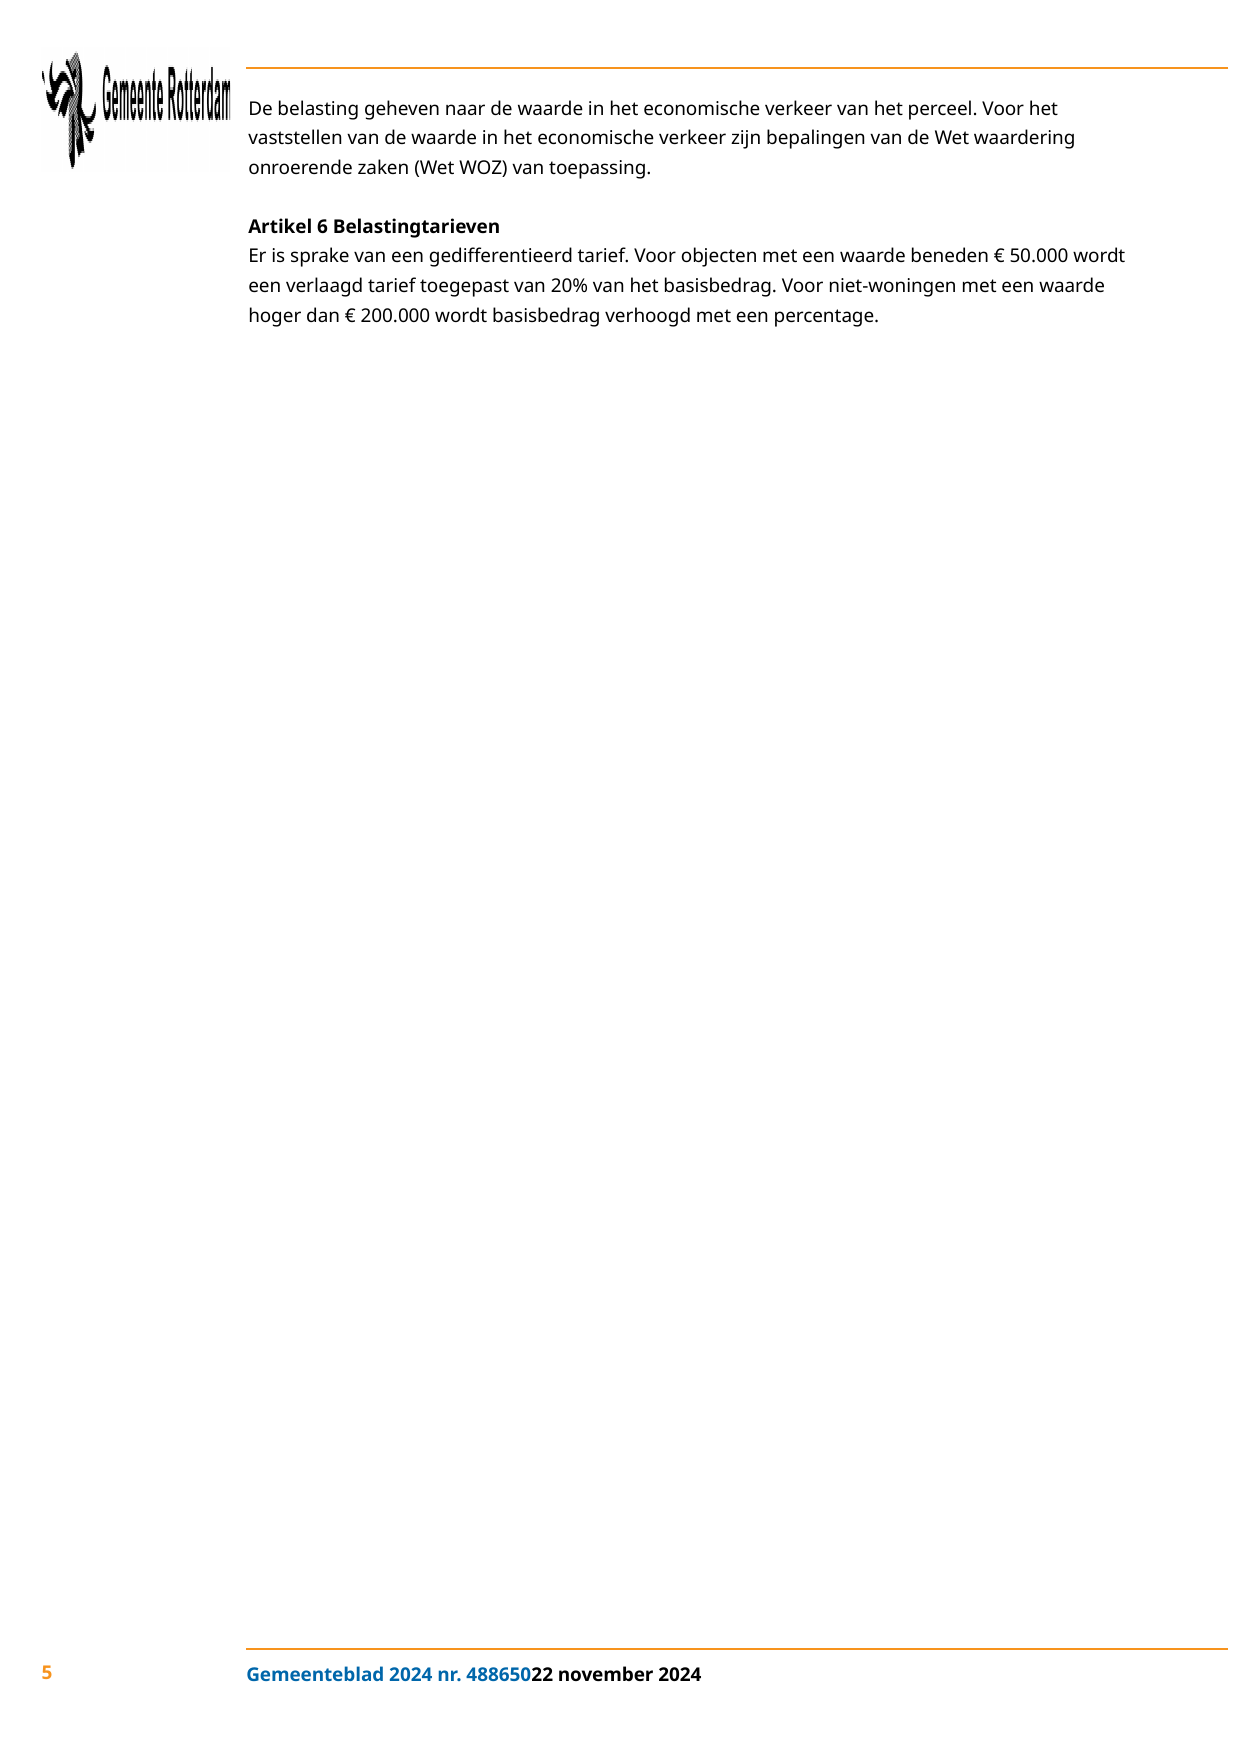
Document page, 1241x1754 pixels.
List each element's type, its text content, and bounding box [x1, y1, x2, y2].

text Er is sprake van een gedifferentieerd tarief. Voor objecten met een waarde beneden € 50.000 wordt een verlaagd tarief toegepast van 20% van het basisbedrag. Voor niet-woningen met een waarde hoger dan € 200.000 wordt basisbedrag verhoogd met een percentage. [248, 243, 1152, 328]
text Artikel 6 Belastingtarieven [248, 213, 1152, 239]
text De belasting geheven naar de waarde in het economische verkeer van het perceel. Voor het vaststellen van de waarde in het economische verkeer zijn bepalingen van de Wet waardering onroerende zaken (Wet WOZ) van toepassing. [248, 95, 1152, 180]
picture [41, 47, 231, 172]
